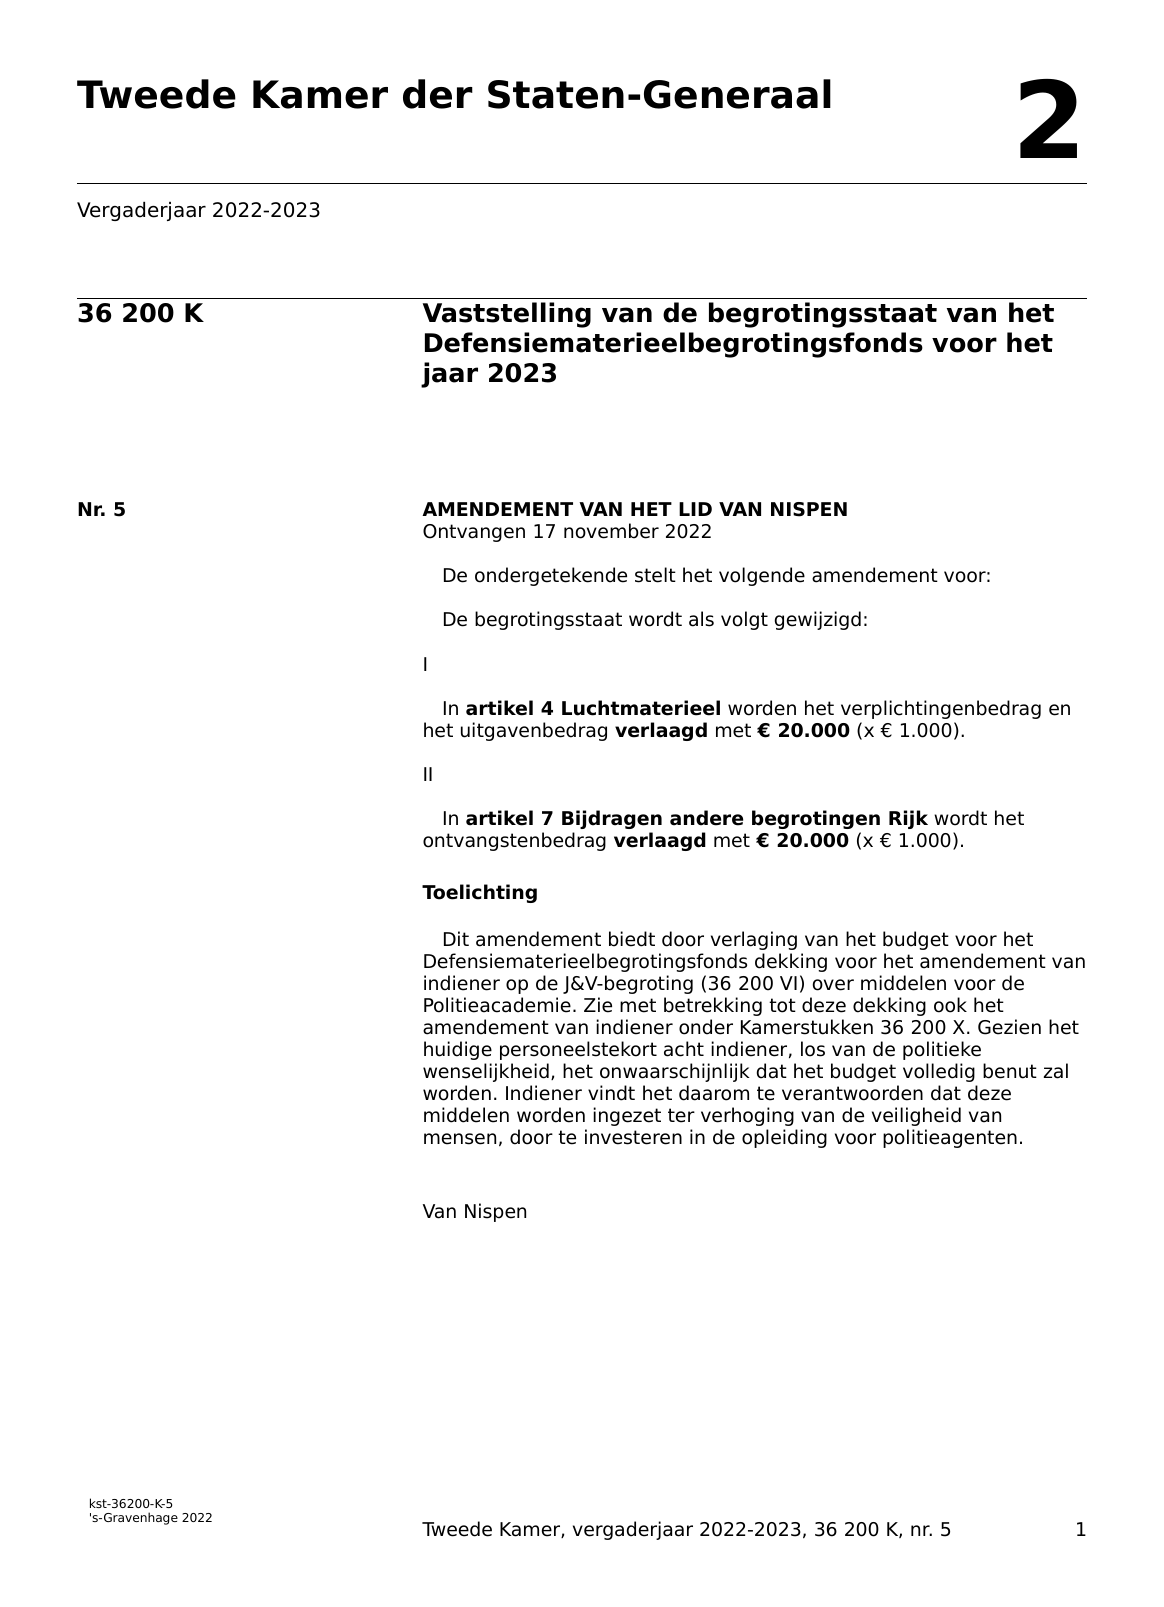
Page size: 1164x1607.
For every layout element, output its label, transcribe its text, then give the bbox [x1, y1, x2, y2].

table_header Tweede Kamer der Staten-Generaal [77, 59, 886, 183]
subtitle Nr. 5 AMENDEMENT VAN HET LID VAN NISPEN [77, 499, 1087, 521]
text II [422, 764, 1087, 786]
text I [422, 653, 1087, 676]
table_cell Vergaderjaar 2022-2023 [77, 184, 1087, 298]
text Ontvangen 17 november 2022 [422, 521, 1087, 543]
subtitle 36 200 K Vaststelling van de begrotingsstaat van het Defensiematerieelbegrotingsfonds voor het jaar 2023 [77, 299, 1087, 388]
text Van Nispen [422, 1179, 1087, 1223]
text 's-Gravenhage 2022 [88, 1511, 323, 1525]
table_header 2 [886, 59, 1087, 183]
text De begrotingsstaat wordt als volgt gewijzigd: [422, 609, 1087, 631]
text De ondergetekende stelt het volgende amendement voor: [422, 565, 1087, 587]
text Dit amendement biedt door verlaging van het budget voor het Defensiematerieelbegrotingsfonds dekking voor het amendement van indiener op de J&V-begroting (36 200 VI) over middelen voor de Politieacademie. Zie met betrekking tot deze dekking ook het amendement van indiener onder Kamerstukken 36 200 X. Gezien het huidige personeelstekort acht indiener, los van de politieke wenselijkheid, het onwaarschijnlijk dat het budget volledig benut zal worden. Indiener vindt het daarom te verantwoorden dat deze middelen worden ingezet ter verhoging van de veiligheid van mensen, door te investeren in de opleiding voor politieagenten. [422, 929, 1087, 1149]
text In artikel 7 Bijdragen andere begrotingen Rijk wordt het ontvangstenbedrag verlaagd met € 20.000 (x € 1.000). [422, 808, 1087, 852]
subtitle Toelichting [422, 882, 1087, 904]
text kst-36200-K-5 [88, 1497, 323, 1511]
text In artikel 4 Luchtmaterieel worden het verplichtingenbedrag en het uitgavenbedrag verlaagd met € 20.000 (x € 1.000). [422, 698, 1087, 742]
